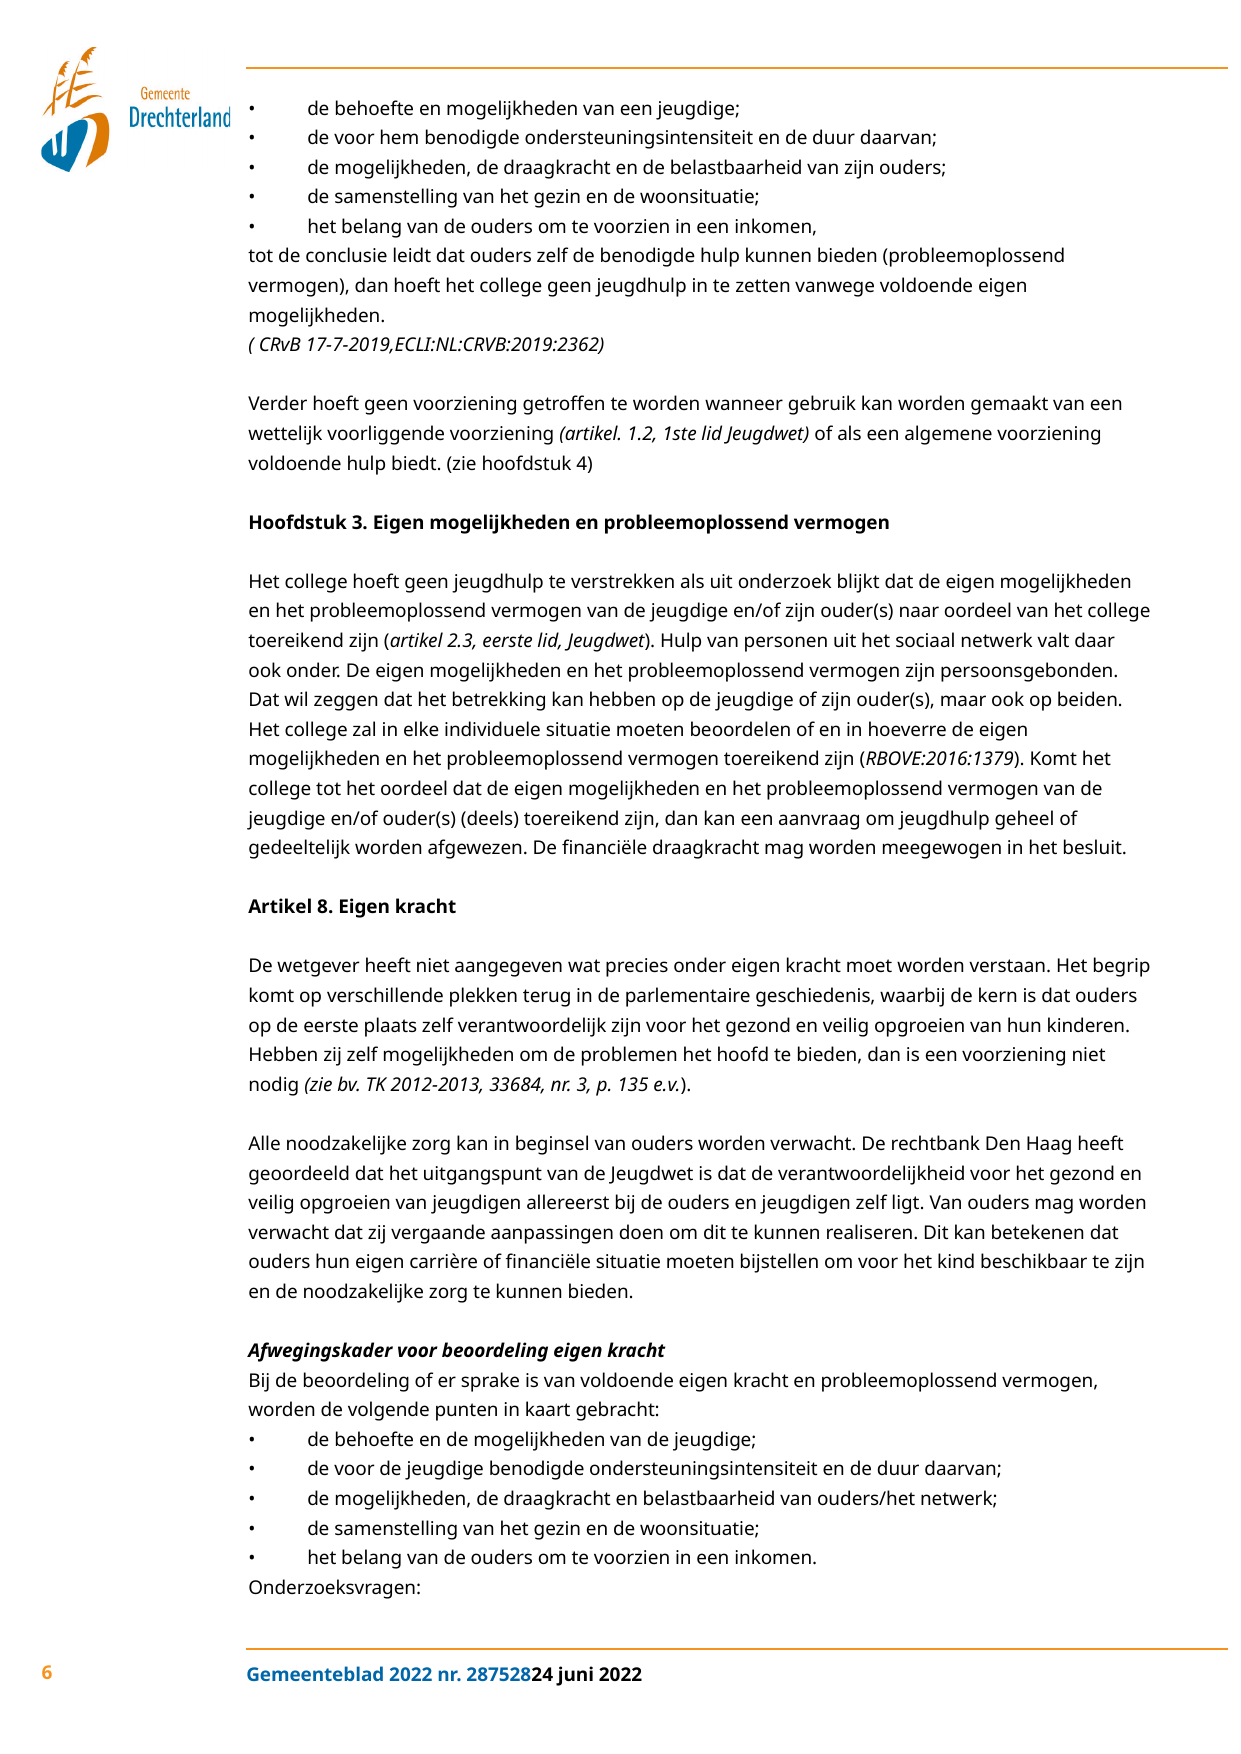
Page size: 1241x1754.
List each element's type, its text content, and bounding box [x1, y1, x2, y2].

picture [41, 47, 231, 172]
list de mogelijkheden, de draagkracht en belastbaarheid van ouders/het netwerk; [248, 1485, 1152, 1511]
text Het college hoeft geen jeugdhulp te verstrekken als uit onderzoek blijkt dat de eigen mogelijkheden en het probleemoplossend vermogen van de jeugdige en/of zijn ouder(s) naar oordeel van het college toereikend zijn (artikel 2.3, eerste lid, Jeugdwet). Hulp van personen uit het sociaal netwerk valt daar ook onder. De eigen mogelijkheden en het probleemoplossend vermogen zijn persoonsgebonden. Dat wil zeggen dat het betrekking kan hebben op de jeugdige of zijn ouder(s), maar ook op beiden. Het college zal in elke individuele situatie moeten beoordelen of en in hoeverre de eigen mogelijkheden en het probleemoplossend vermogen toereikend zijn (RBOVE:2016:1379). Komt het college tot het oordeel dat de eigen mogelijkheden en het probleemoplossend vermogen van de jeugdige en/of ouder(s) (deels) toereikend zijn, dan kan een aanvraag om jeugdhulp geheel of gedeeltelijk worden afgewezen. De financiële draagkracht mag worden meegewogen in het besluit. [248, 568, 1152, 860]
text Verder hoeft geen voorziening getroffen te worden wanneer gebruik kan worden gemaakt van een wettelijk voorliggende voorziening (artikel. 1.2, 1ste lid Jeugdwet) of als een algemene voorziening voldoende hulp biedt. (zie hoofdstuk 4) [248, 391, 1152, 476]
text Afwegingskader voor beoordeling eigen kracht [248, 1337, 1152, 1363]
text Alle noodzakelijke zorg kan in beginsel van ouders worden verwacht. De rechtbank Den Haag heeft geoordeeld dat het uitgangspunt van de Jeugdwet is dat de verantwoordelijkheid voor het gezond en veilig opgroeien van jeugdigen allereerst bij de ouders en jeugdigen zelf ligt. Van ouders mag worden verwacht dat zij vergaande aanpassingen doen om dit te kunnen realiseren. Dit kan betekenen dat ouders hun eigen carrière of financiële situatie moeten bijstellen om voor het kind beschikbaar te zijn en de noodzakelijke zorg te kunnen bieden. [248, 1130, 1152, 1304]
list de samenstelling van het gezin en de woonsituatie; [248, 1515, 1152, 1541]
text tot de conclusie leidt dat ouders zelf de benodigde hulp kunnen bieden (probleemoplossend vermogen), dan hoeft het college geen jeugdhulp in te zetten vanwege voldoende eigen mogelijkheden. [248, 243, 1152, 328]
picture [41, 158, 64, 172]
text De wetgever heeft niet aangegeven wat precies onder eigen kracht moet worden verstaan. Het begrip komt op verschillende plekken terug in de parlementaire geschiedenis, waarbij de kern is dat ouders op de eerste plaats zelf verantwoordelijk zijn voor het gezond en veilig opgroeien van hun kinderen. Hebben zij zelf mogelijkheden om de problemen het hoofd te bieden, dan is een voorziening niet nodig (zie bv. TK 2012-2013, 33684, nr. 3, p. 135 e.v.). [248, 953, 1152, 1097]
list de behoefte en mogelijkheden van een jeugdige; [248, 95, 1152, 121]
picture [226, 115, 231, 124]
list de voor de jeugdige benodigde ondersteuningsintensiteit en de duur daarvan; [248, 1456, 1152, 1481]
list de samenstelling van het gezin en de woonsituatie; [248, 183, 1152, 209]
text Hoofdstuk 3. Eigen mogelijkheden en probleemoplossend vermogen [248, 509, 1152, 535]
list het belang van de ouders om te voorzien in een inkomen, [248, 213, 1152, 239]
list het belang van de ouders om te voorzien in een inkomen. [248, 1544, 1152, 1570]
list de mogelijkheden, de draagkracht en de belastbaarheid van zijn ouders; [248, 154, 1152, 180]
text Bij de beoordeling of er sprake is van voldoende eigen kracht en probleemoplossend vermogen, worden de volgende punten in kaart gebracht: [248, 1367, 1152, 1422]
list de voor hem benodigde ondersteuningsintensiteit en de duur daarvan; [248, 124, 1152, 150]
text ( CRvB 17-7-2019,ECLI:NL:CRVB:2019:2362) [248, 331, 1152, 357]
text Onderzoeksvragen: [248, 1574, 1152, 1600]
list de behoefte en de mogelijkheden van de jeugdige; [248, 1426, 1152, 1452]
text Artikel 8. Eigen kracht [248, 893, 1152, 919]
